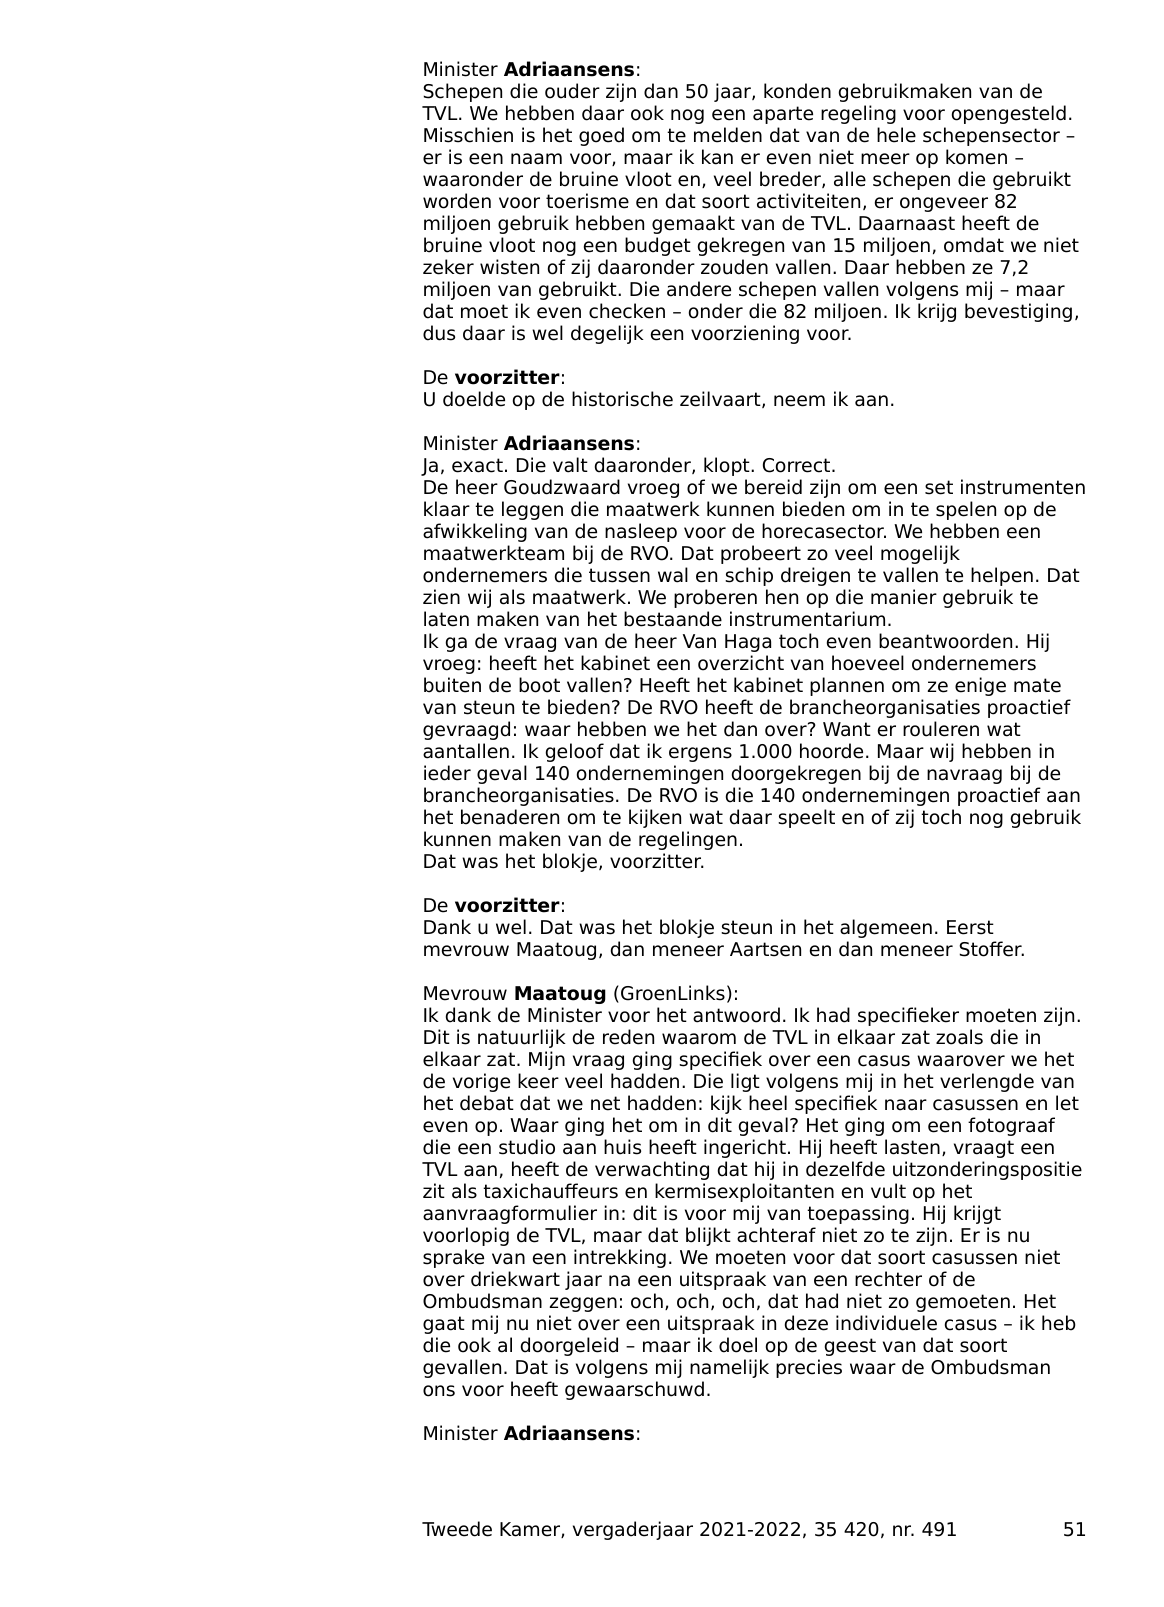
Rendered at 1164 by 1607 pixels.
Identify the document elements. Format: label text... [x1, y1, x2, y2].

text U doelde op de historische zeilvaart, neem ik aan. [422, 389, 1087, 411]
text Minister Adriaansens: [422, 59, 1087, 81]
text Minister Adriaansens: [422, 1423, 1087, 1445]
text De voorzitter: [422, 895, 1087, 917]
text Schepen die ouder zijn dan 50 jaar, konden gebruikmaken van de TVL. We hebben daar ook nog een aparte regeling voor opengesteld. Misschien is het goed om te melden dat van de hele schepensector – er is een naam voor, maar ik kan er even niet meer op komen – waaronder de bruine vloot en, veel breder, alle schepen die gebruikt worden voor toerisme en dat soort activiteiten, er ongeveer 82 miljoen gebruik hebben gemaakt van de TVL. Daarnaast heeft de bruine vloot nog een budget gekregen van 15 miljoen, omdat we niet zeker wisten of zij daaronder zouden vallen. Daar hebben ze 7,2 miljoen van gebruikt. Die andere schepen vallen volgens mij – maar dat moet ik even checken – onder die 82 miljoen. Ik krijg bevestiging, dus daar is wel degelijk een voorziening voor. [422, 81, 1087, 345]
text Dat was het blokje, voorzitter. [422, 851, 1087, 873]
text De heer Goudzwaard vroeg of we bereid zijn om een set instrumenten klaar te leggen die maatwerk kunnen bieden om in te spelen op de afwikkeling van de nasleep voor de horecasector. We hebben een maatwerkteam bij de RVO. Dat probeert zo veel mogelijk ondernemers die tussen wal en schip dreigen te vallen te helpen. Dat zien wij als maatwerk. We proberen hen op die manier gebruik te laten maken van het bestaande instrumentarium. [422, 477, 1087, 631]
text Ik dank de Minister voor het antwoord. Ik had specifieker moeten zijn. Dit is natuurlijk de reden waarom de TVL in elkaar zat zoals die in elkaar zat. Mijn vraag ging specifiek over een casus waarover we het de vorige keer veel hadden. Die ligt volgens mij in het verlengde van het debat dat we net hadden: kijk heel specifiek naar casussen en let even op. Waar ging het om in dit geval? Het ging om een fotograaf die een studio aan huis heeft ingericht. Hij heeft lasten, vraagt een TVL aan, heeft de verwachting dat hij in dezelfde uitzonderingspositie zit als taxichauffeurs en kermisexploitanten en vult op het aanvraagformulier in: dit is voor mij van toepassing. Hij krijgt voorlopig de TVL, maar dat blijkt achteraf niet zo te zijn. Er is nu sprake van een intrekking. We moeten voor dat soort casussen niet over driekwart jaar na een uitspraak van een rechter of de Ombudsman zeggen: och, och, och, dat had niet zo gemoeten. Het gaat mij nu niet over een uitspraak in deze individuele casus – ik heb die ook al doorgeleid – maar ik doel op de geest van dat soort gevallen. Dat is volgens mij namelijk precies waar de Ombudsman ons voor heeft gewaarschuwd. [422, 1005, 1087, 1401]
text Ja, exact. Die valt daaronder, klopt. Correct. [422, 455, 1087, 477]
text Mevrouw Maatoug (GroenLinks): [422, 983, 1087, 1005]
text Ik ga de vraag van de heer Van Haga toch even beantwoorden. Hij vroeg: heeft het kabinet een overzicht van hoeveel ondernemers buiten de boot vallen? Heeft het kabinet plannen om ze enige mate van steun te bieden? De RVO heeft de brancheorganisaties proactief gevraagd: waar hebben we het dan over? Want er rouleren wat aantallen. Ik geloof dat ik ergens 1.000 hoorde. Maar wij hebben in ieder geval 140 ondernemingen doorgekregen bij de navraag bij de brancheorganisaties. De RVO is die 140 ondernemingen proactief aan het benaderen om te kijken wat daar speelt en of zij toch nog gebruik kunnen maken van de regelingen. [422, 631, 1087, 851]
text Minister Adriaansens: [422, 433, 1087, 455]
text De voorzitter: [422, 367, 1087, 389]
text Dank u wel. Dat was het blokje steun in het algemeen. Eerst mevrouw Maatoug, dan meneer Aartsen en dan meneer Stoffer. [422, 917, 1087, 961]
